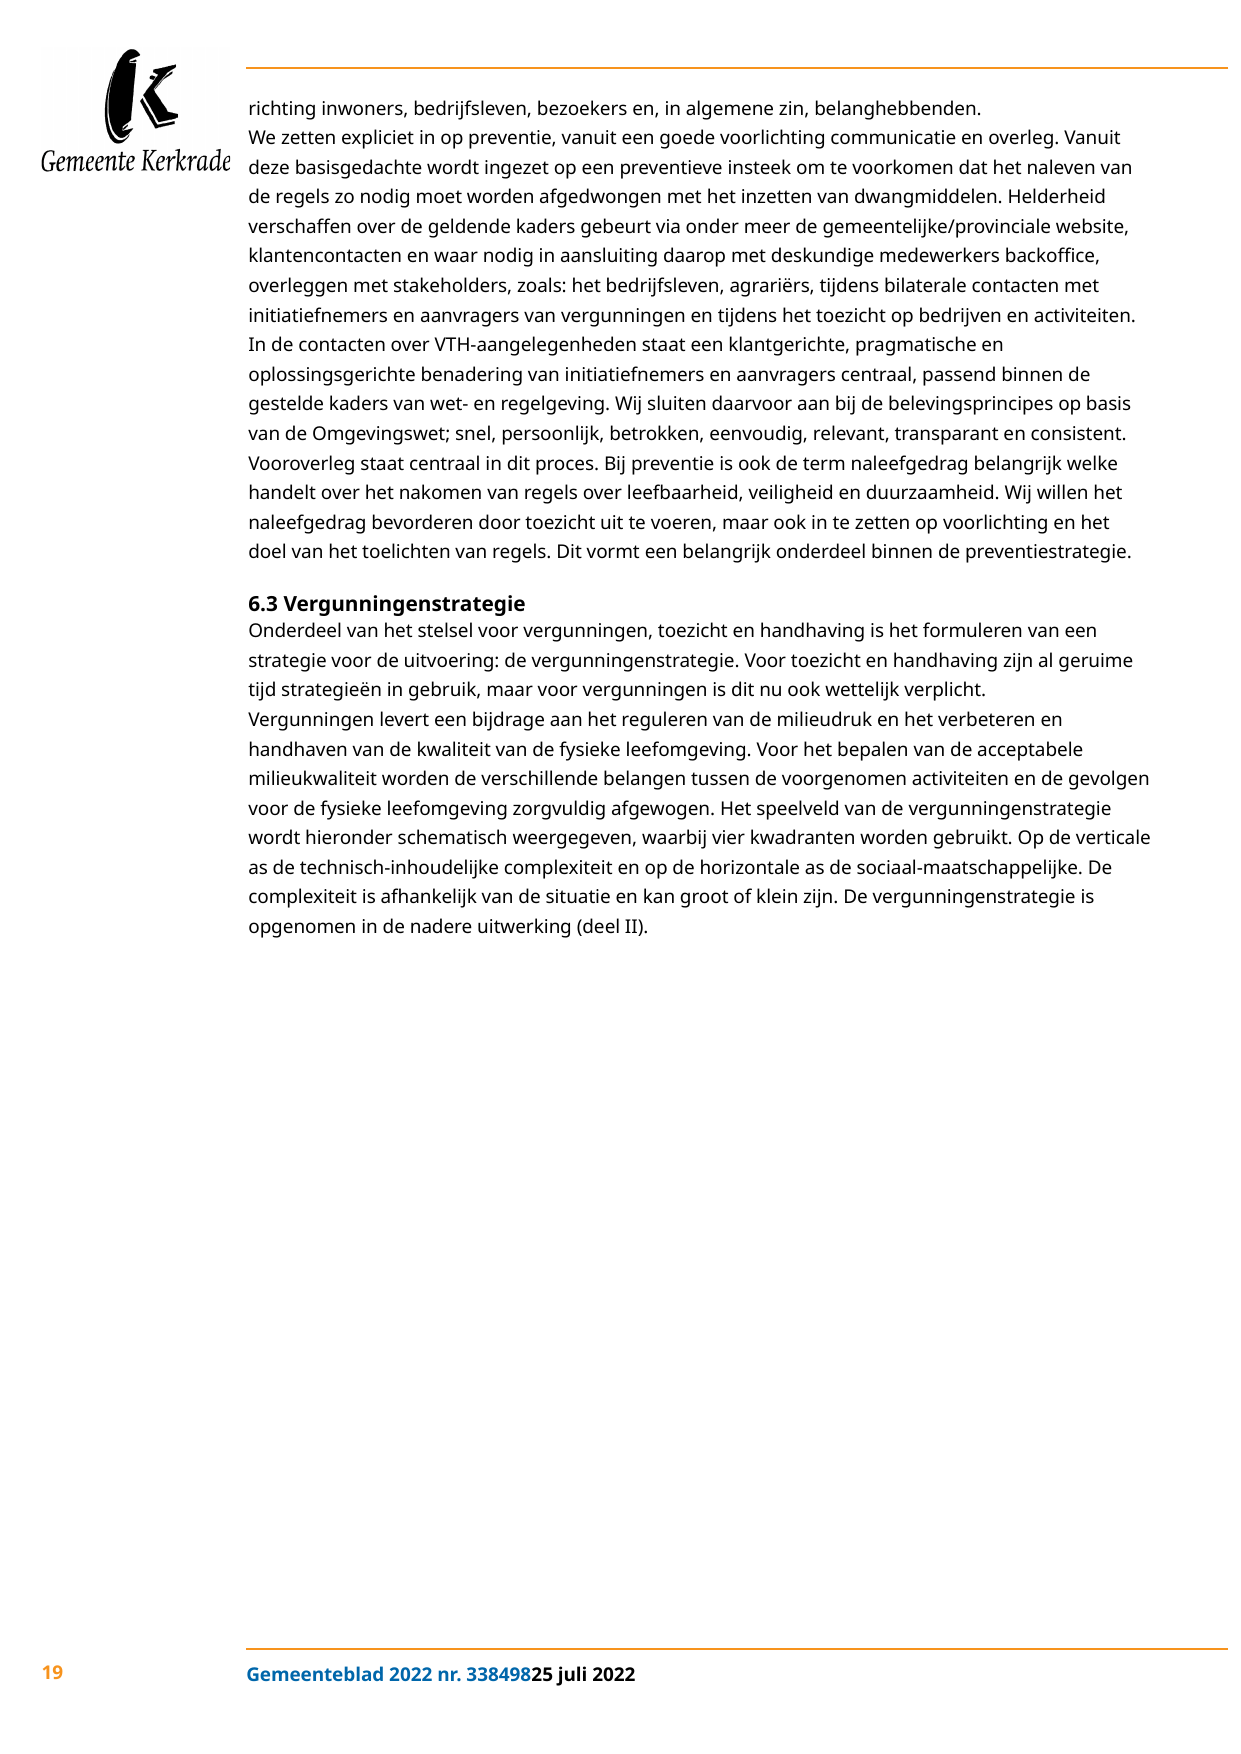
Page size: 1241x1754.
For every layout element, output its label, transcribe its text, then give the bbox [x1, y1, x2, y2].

text richting inwoners, bedrijfsleven, bezoekers en, in algemene zin, belanghebbenden. [248, 95, 1152, 121]
text In de contacten over VTH-aangelegenheden staat een klantgerichte, pragmatische en oplossingsgerichte benadering van initiatiefnemers en aanvragers centraal, passend binnen de gestelde kaders van wet- en regelgeving. Wij sluiten daarvoor aan bij de belevingsprincipes op basis van de Omgevingswet; snel, persoonlijk, betrokken, eenvoudig, relevant, transparant en consistent. [248, 331, 1152, 446]
picture [41, 47, 231, 172]
text We zetten expliciet in op preventie, vanuit een goede voorlichting communicatie en overleg. Vanuit deze basisgedachte wordt ingezet op een preventieve insteek om te voorkomen dat het naleven van de regels zo nodig moet worden afgedwongen met het inzetten van dwangmiddelen. Helderheid verschaffen over de geldende kaders gebeurt via onder meer de gemeentelijke/provinciale website, klantencontacten en waar nodig in aansluiting daarop met deskundige medewerkers backoffice, overleggen met stakeholders, zoals: het bedrijfsleven, agrariërs, tijdens bilaterale contacten met initiatiefnemers en aanvragers van vergunningen en tijdens het toezicht op bedrijven en activiteiten. [248, 124, 1152, 328]
text Vooroverleg staat centraal in dit proces. Bij preventie is ook de term naleefgedrag belangrijk welke handelt over het nakomen van regels over leefbaarheid, veiligheid en duurzaamheid. Wij willen het naleefgedrag bevorderen door toezicht uit te voeren, maar ook in te zetten op voorlichting en het doel van het toelichten van regels. Dit vormt een belangrijk onderdeel binnen de preventiestrategie. [248, 450, 1152, 564]
text Vergunningen levert een bijdrage aan het reguleren van de milieudruk en het verbeteren en handhaven van de kwaliteit van de fysieke leefomgeving. Voor het bepalen van de acceptabele milieukwaliteit worden de verschillende belangen tussen de voorgenomen activiteiten en de gevolgen voor de fysieke leefomgeving zorgvuldig afgewogen. Het speelveld van de vergunningenstrategie wordt hieronder schematisch weergegeven, waarbij vier kwadranten worden gebruikt. Op de verticale as de technisch-inhoudelijke complexiteit en op de horizontale as de sociaal-maatschappelijke. De complexiteit is afhankelijk van de situatie en kan groot of klein zijn. De vergunningenstrategie is opgenomen in de nadere uitwerking (deel II). [248, 706, 1152, 939]
text 6.3 Vergunningenstrategie [248, 589, 1152, 617]
text Onderdeel van het stelsel voor vergunningen, toezicht en handhaving is het formuleren van een strategie voor de uitvoering: de vergunningenstrategie. Voor toezicht en handhaving zijn al geruime tijd strategieën in gebruik, maar voor vergunningen is dit nu ook wettelijk verplicht. [248, 617, 1152, 702]
